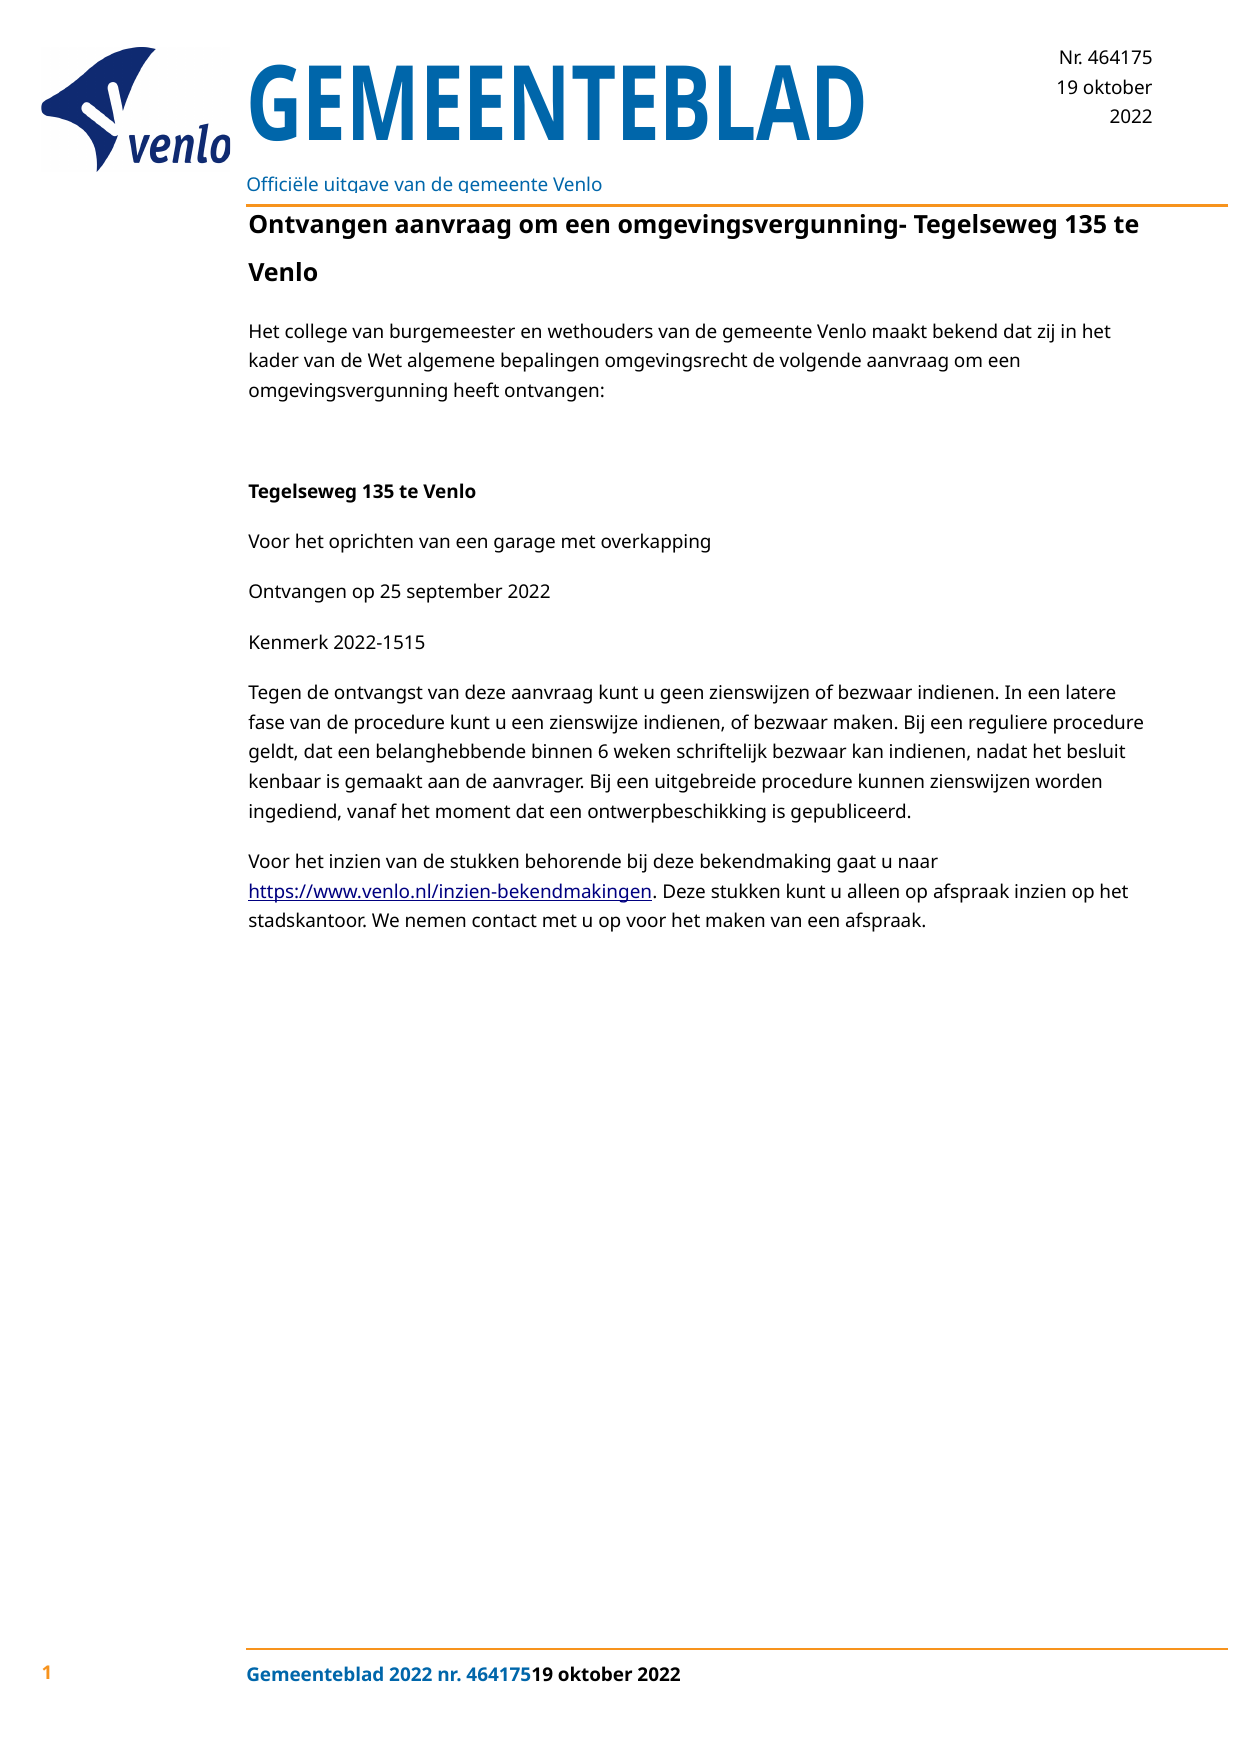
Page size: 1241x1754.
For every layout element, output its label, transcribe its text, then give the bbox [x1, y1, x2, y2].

text Ontvangen op 25 september 2022 [248, 579, 1152, 604]
text Tegen de ontvangst van deze aanvraag kunt u geen zienswijzen of bezwaar indienen. In een latere fase van de procedure kunt u een zienswijze indienen, of bezwaar maken. Bij een reguliere procedure geldt, dat een belanghebbende binnen 6 weken schriftelijk bezwaar kan indienen, nadat het besluit kenbaar is gemaakt aan de aanvrager. Bij een uitgebreide procedure kunnen zienswijzen worden ingediend, vanaf het moment dat een ontwerpbeschikking is gepubliceerd. [248, 679, 1152, 824]
text Het college van burgemeester en wethouders van de gemeente Venlo maakt bekend dat zij in het kader van de Wet algemene bepalingen omgevingsrecht de volgende aanvraag om een omgevingsvergunning heeft ontvangen: [248, 318, 1152, 403]
text Tegelseweg 135 te Venlo [248, 478, 1152, 504]
text Voor het inzien van de stukken behorende bij deze bekendmaking gaat u naar https://www.venlo.nl/inzien-bekendmakingen. Deze stukken kunt u alleen op afspraak inzien op het stadskantoor. We nemen contact met u op voor het maken van een afspraak. [248, 848, 1152, 933]
text Ontvangen aanvraag om een omgevingsvergunning- Tegelseweg 135 te Venlo [248, 207, 1152, 288]
text Voor het oprichten van een garage met overkapping [248, 528, 1152, 554]
picture [41, 47, 231, 172]
text Kenmerk 2022-1515 [248, 629, 1152, 655]
